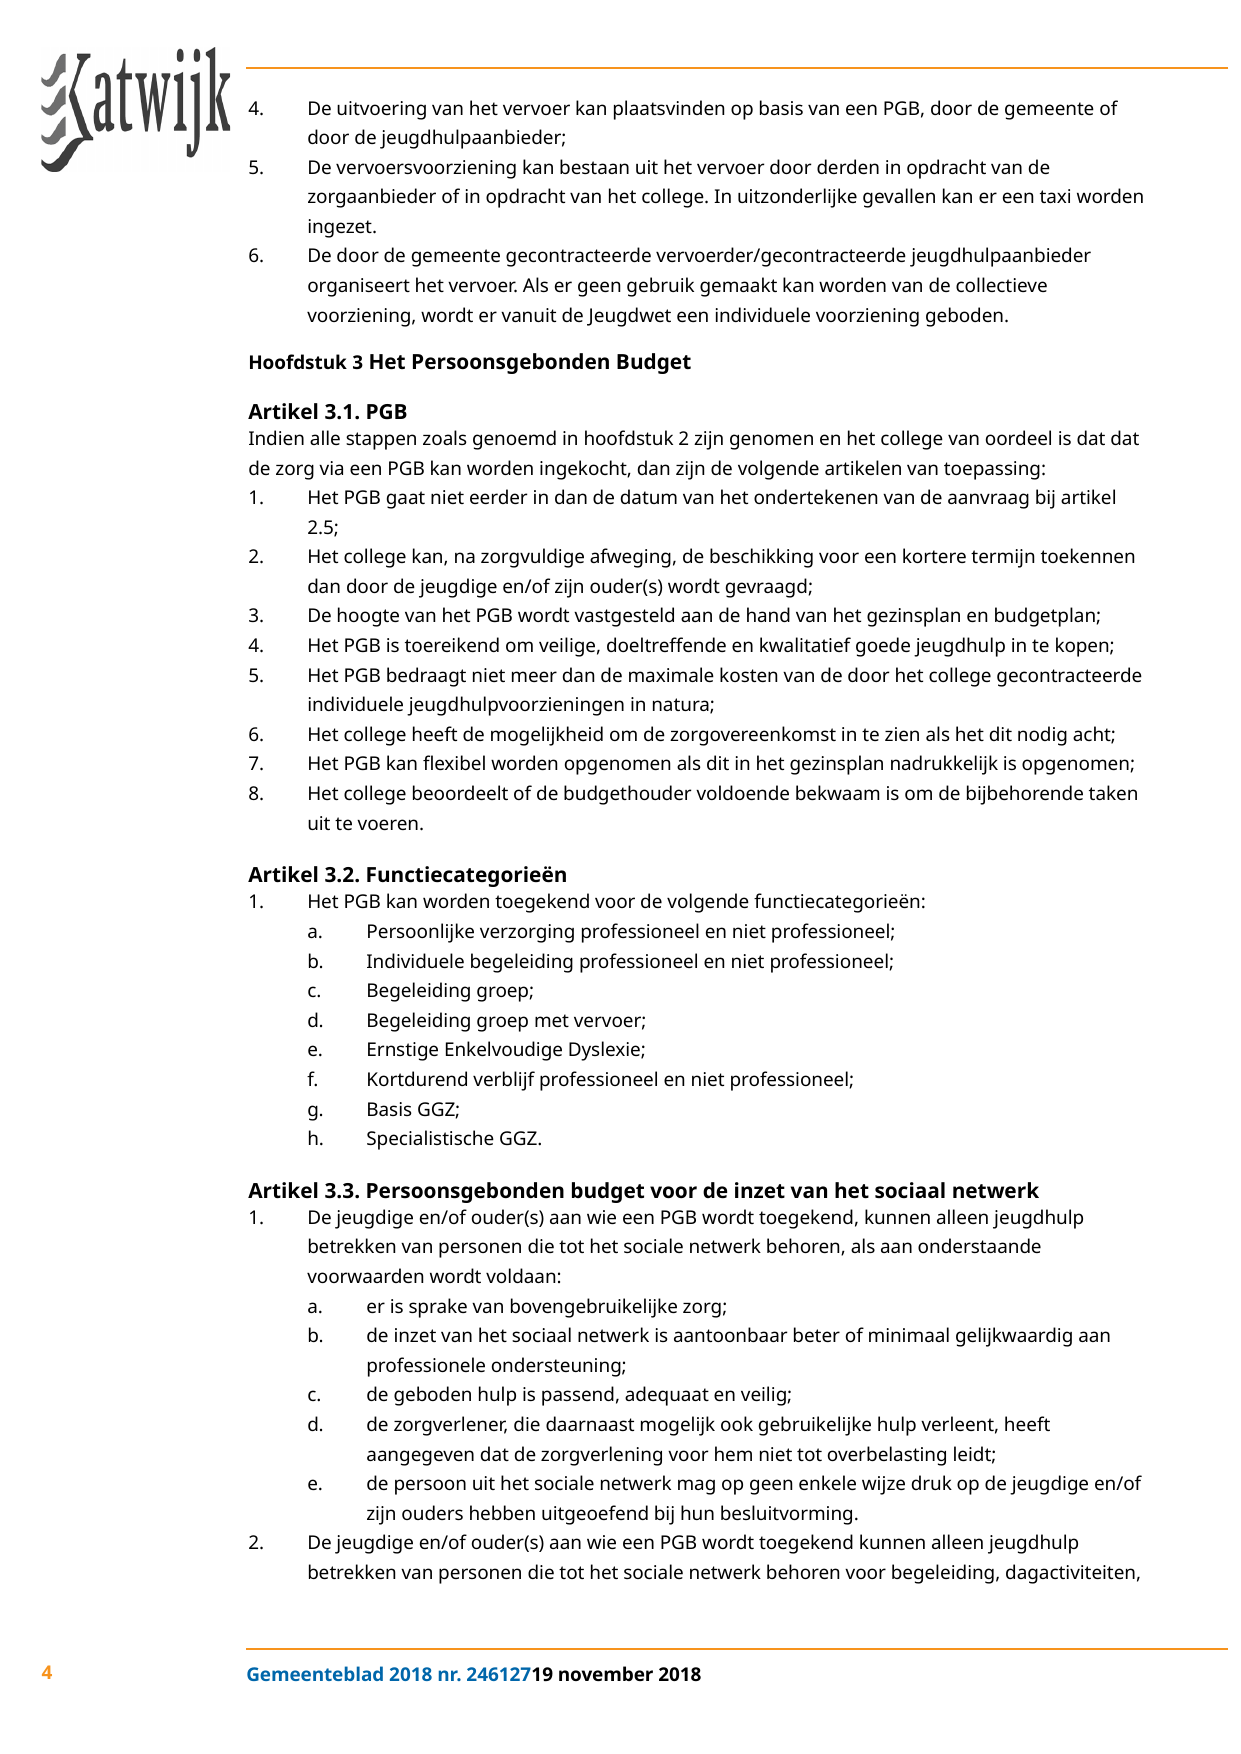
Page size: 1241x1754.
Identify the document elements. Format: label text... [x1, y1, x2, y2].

list Specialistische GGZ. [307, 1125, 1152, 1151]
list Het PGB kan worden toegekend voor de volgende functiecategorieën: [248, 889, 1152, 914]
list De jeugdige en/of ouder(s) aan wie een PGB wordt toegekend, kunnen alleen jeugdhulp betrekken van personen die tot het sociale netwerk behoren, als aan onderstaande voorwaarden wordt voldaan: [248, 1204, 1152, 1289]
list Het PGB bedraagt niet meer dan de maximale kosten van de door het college gecontracteerde individuele jeugdhulpvoorzieningen in natura; [248, 662, 1152, 717]
list Begeleiding groep; [307, 977, 1152, 1003]
list de geboden hulp is passend, adequaat en veilig; [307, 1382, 1152, 1407]
text Artikel 3.1. PGB [248, 397, 1152, 425]
list Individuele begeleiding professioneel en niet professioneel; [307, 948, 1152, 973]
text Indien alle stappen zoals genoemd in hoofdstuk 2 zijn genomen en het college van oordeel is dat dat de zorg via een PGB kan worden ingekocht, dan zijn de volgende artikelen van toepassing: [248, 425, 1152, 481]
list Persoonlijke verzorging professioneel en niet professioneel; [307, 918, 1152, 944]
list De uitvoering van het vervoer kan plaatsvinden op basis van een PGB, door de gemeente of door de jeugdhulpaanbieder; [248, 95, 1152, 150]
list Het PGB is toereikend om veilige, doeltreffende en kwalitatief goede jeugdhulp in te kopen; [248, 632, 1152, 658]
list Het college kan, na zorgvuldige afweging, de beschikking voor een kortere termijn toekennen dan door de jeugdige en/of zijn ouder(s) wordt gevraagd; [248, 543, 1152, 599]
list Ernstige Enkelvoudige Dyslexie; [307, 1037, 1152, 1062]
list Basis GGZ; [307, 1096, 1152, 1121]
list Het college beoordeelt of de budgethouder voldoende bekwaam is om de bijbehorende taken uit te voeren. [248, 780, 1152, 836]
text Artikel 3.2. Functiecategorieën [248, 860, 1152, 889]
list De hoogte van het PGB wordt vastgesteld aan de hand van het gezinsplan en budgetplan; [248, 603, 1152, 628]
list De door de gemeente gecontracteerde vervoerder/gecontracteerde jeugdhulpaanbieder organiseert het vervoer. Als er geen gebruik gemaakt kan worden van de collectieve voorziening, wordt er vanuit de Jeugdwet een individuele voorziening geboden. [248, 243, 1152, 328]
picture [41, 47, 231, 172]
list de inzet van het sociaal netwerk is aantoonbaar beter of minimaal gelijkwaardig aan professionele ondersteuning; [307, 1322, 1152, 1378]
text Hoofdstuk 3 Het Persoonsgebonden Budget [248, 347, 1152, 376]
list er is sprake van bovengebruikelijke zorg; [307, 1293, 1152, 1319]
list Het PGB kan flexibel worden opgenomen als dit in het gezinsplan nadrukkelijk is opgenomen; [248, 751, 1152, 776]
list Kortdurend verblijf professioneel en niet professioneel; [307, 1066, 1152, 1092]
list De vervoersvoorziening kan bestaan uit het vervoer door derden in opdracht van de zorgaanbieder of in opdracht van het college. In uitzonderlijke gevallen kan er een taxi worden ingezet. [248, 154, 1152, 239]
list Het college heeft de mogelijkheid om de zorgovereenkomst in te zien als het dit nodig acht; [248, 721, 1152, 747]
list Het PGB gaat niet eerder in dan de datum van het ondertekenen van de aanvraag bij artikel 2.5; [248, 484, 1152, 540]
list de persoon uit het sociale netwerk mag op geen enkele wijze druk op de jeugdige en/of zijn ouders hebben uitgeoefend bij hun besluitvorming. [307, 1470, 1152, 1526]
list de zorgverlener, die daarnaast mogelijk ook gebruikelijke hulp verleent, heeft aangegeven dat de zorgverlening voor hem niet tot overbelasting leidt; [307, 1411, 1152, 1467]
list Begeleiding groep met vervoer; [307, 1007, 1152, 1033]
text Artikel 3.3. Persoonsgebonden budget voor de inzet van het sociaal netwerk [248, 1176, 1152, 1204]
list De jeugdige en/of ouder(s) aan wie een PGB wordt toegekend kunnen alleen jeugdhulp betrekken van personen die tot het sociale netwerk behoren voor begeleiding, dagactiviteiten, [248, 1529, 1152, 1585]
